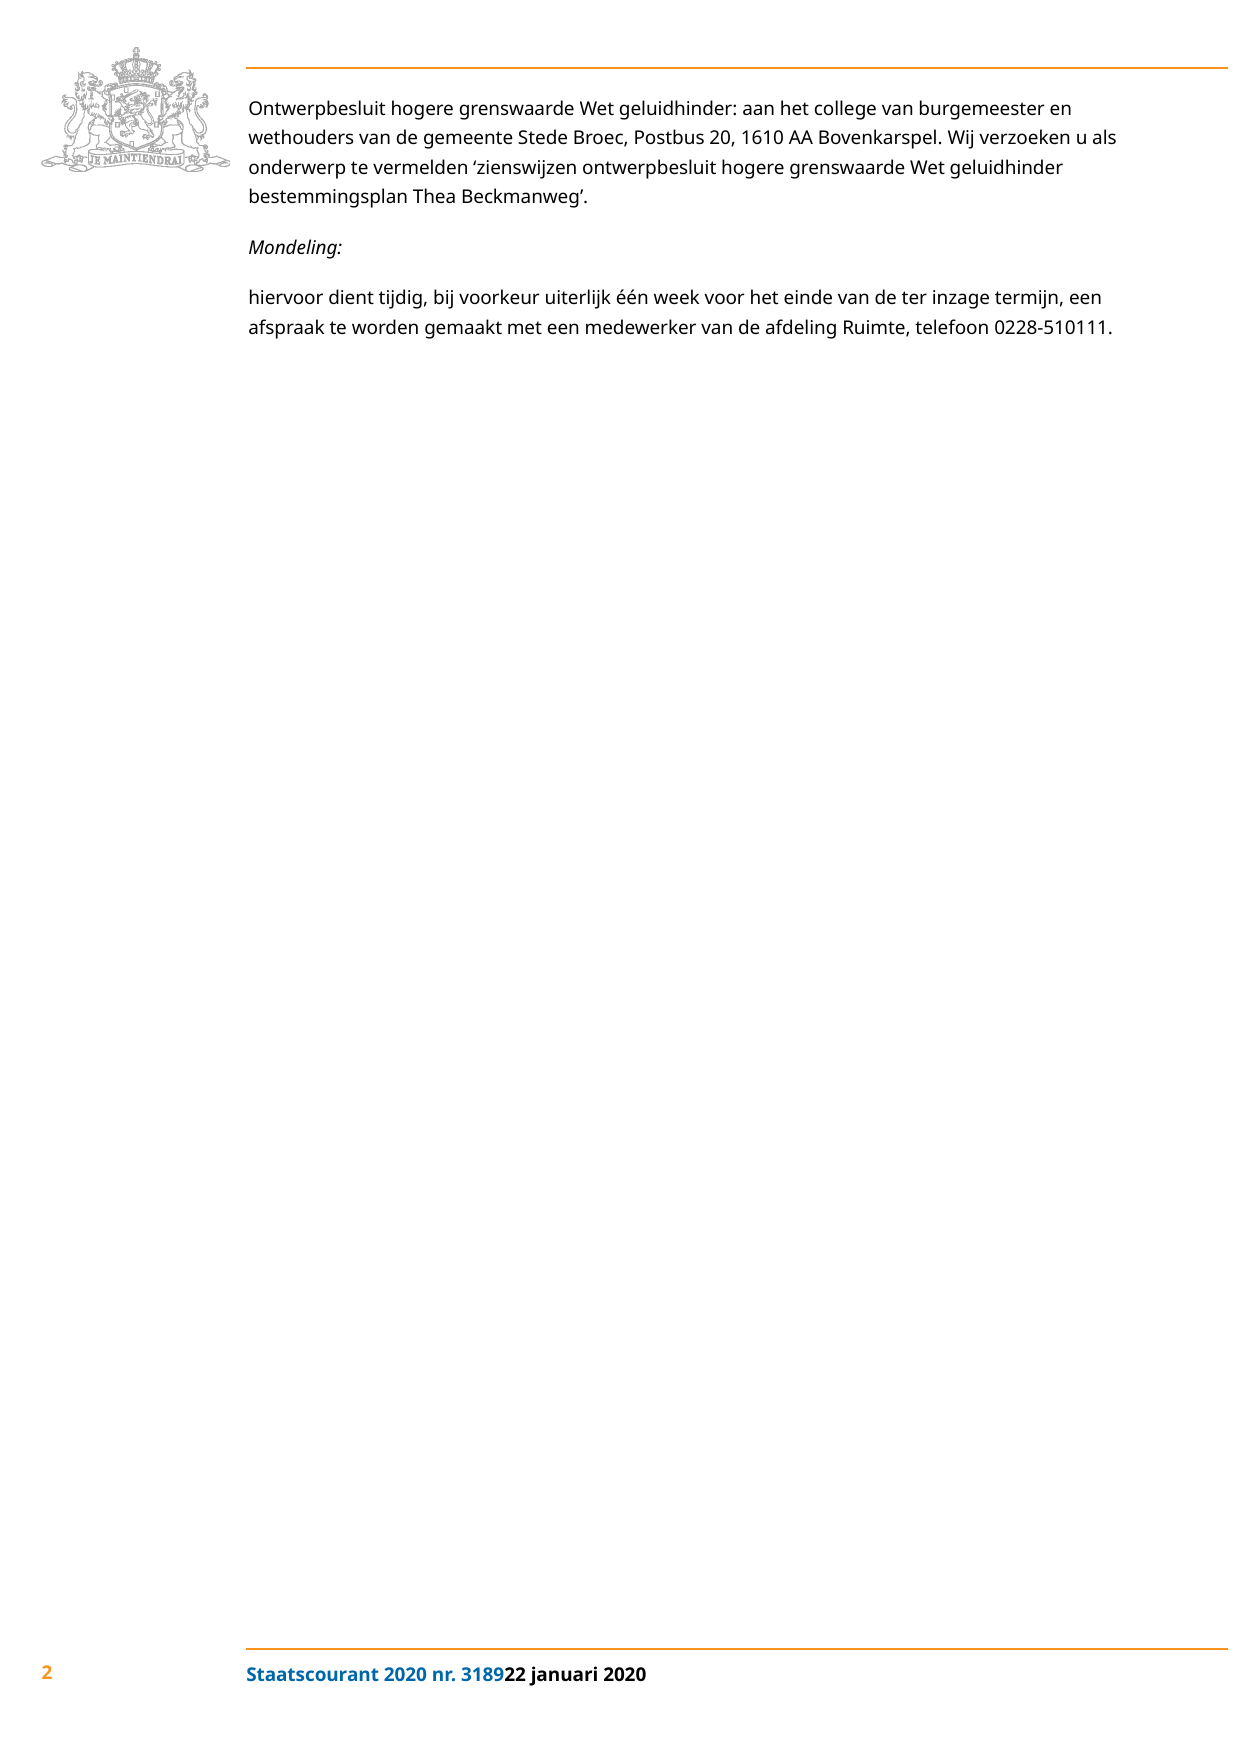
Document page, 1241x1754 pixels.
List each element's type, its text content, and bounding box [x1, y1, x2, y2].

text Mondeling: [248, 234, 1152, 260]
picture [41, 47, 231, 172]
text Ontwerpbesluit hogere grenswaarde Wet geluidhinder: aan het college van burgemeester en wethouders van de gemeente Stede Broec, Postbus 20, 1610 AA Bovenkarspel. Wij verzoeken u als onderwerp te vermelden ‘zienswijzen ontwerpbesluit hogere grenswaarde Wet geluidhinder bestemmingsplan Thea Beckmanweg’. [248, 95, 1152, 209]
text hiervoor dient tijdig, bij voorkeur uiterlijk één week voor het einde van de ter inzage termijn, een afspraak te worden gemaakt met een medewerker van de afdeling Ruimte, telefoon 0228-510111. [248, 284, 1152, 340]
